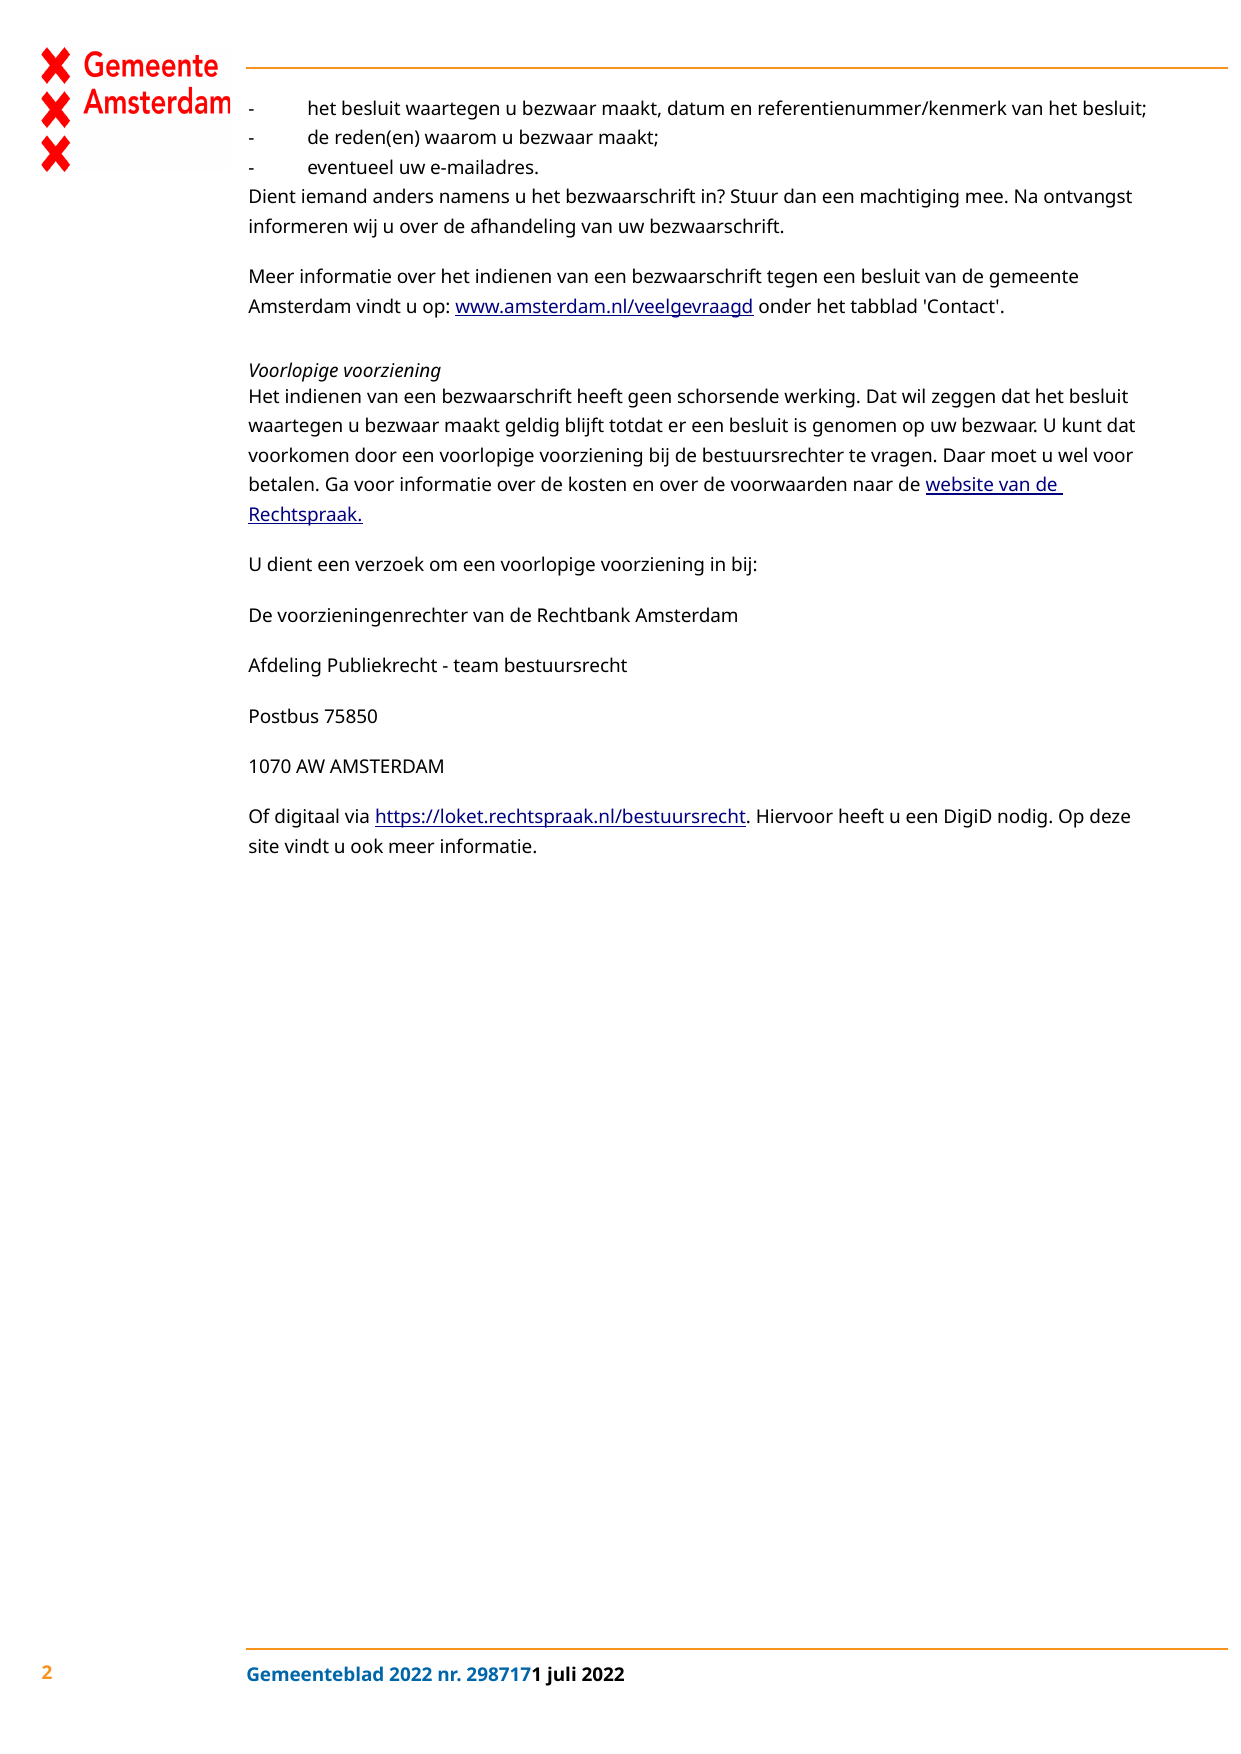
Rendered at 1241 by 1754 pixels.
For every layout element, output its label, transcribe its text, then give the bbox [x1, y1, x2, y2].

text 1070 AW AMSTERDAM [248, 753, 1152, 779]
text Voorlopige voorziening [248, 357, 1152, 383]
text Dient iemand anders namens u het bezwaarschrift in? Stuur dan een machtiging mee. Na ontvangst informeren wij u over de afhandeling van uw bezwaarschrift. [248, 183, 1152, 239]
text Het indienen van een bezwaarschrift heeft geen schorsende werking. Dat wil zeggen dat het besluit waartegen u bezwaar maakt geldig blijft totdat er een besluit is genomen op uw bezwaar. U kunt dat voorkomen door een voorlopige voorziening bij de bestuursrechter te vragen. Daar moet u wel voor betalen. Ga voor informatie over de kosten en over de voorwaarden naar de website van de Rechtspraak. [248, 383, 1152, 527]
list de reden(en) waarom u bezwaar maakt; [248, 124, 1152, 150]
text U dient een verzoek om een voorlopige voorziening in bij: [248, 552, 1152, 577]
text Of digitaal via https://loket.rechtspraak.nl/bestuursrecht. Hiervoor heeft u een DigiD nodig. Op deze site vindt u ook meer informatie. [248, 804, 1152, 859]
list eventueel uw e-mailadres. [248, 154, 1152, 180]
picture [41, 47, 231, 172]
text Postbus 75850 [248, 703, 1152, 728]
text Afdeling Publiekrecht - team bestuursrecht [248, 652, 1152, 678]
list het besluit waartegen u bezwaar maakt, datum en referentienummer/kenmerk van het besluit; [248, 95, 1152, 121]
text Meer informatie over het indienen van een bezwaarschrift tegen een besluit van de gemeente Amsterdam vindt u op: www.amsterdam.nl/veelgevraagd onder het tabblad 'Contact'. [248, 263, 1152, 319]
text De voorzieningenrechter van de Rechtbank Amsterdam [248, 602, 1152, 628]
